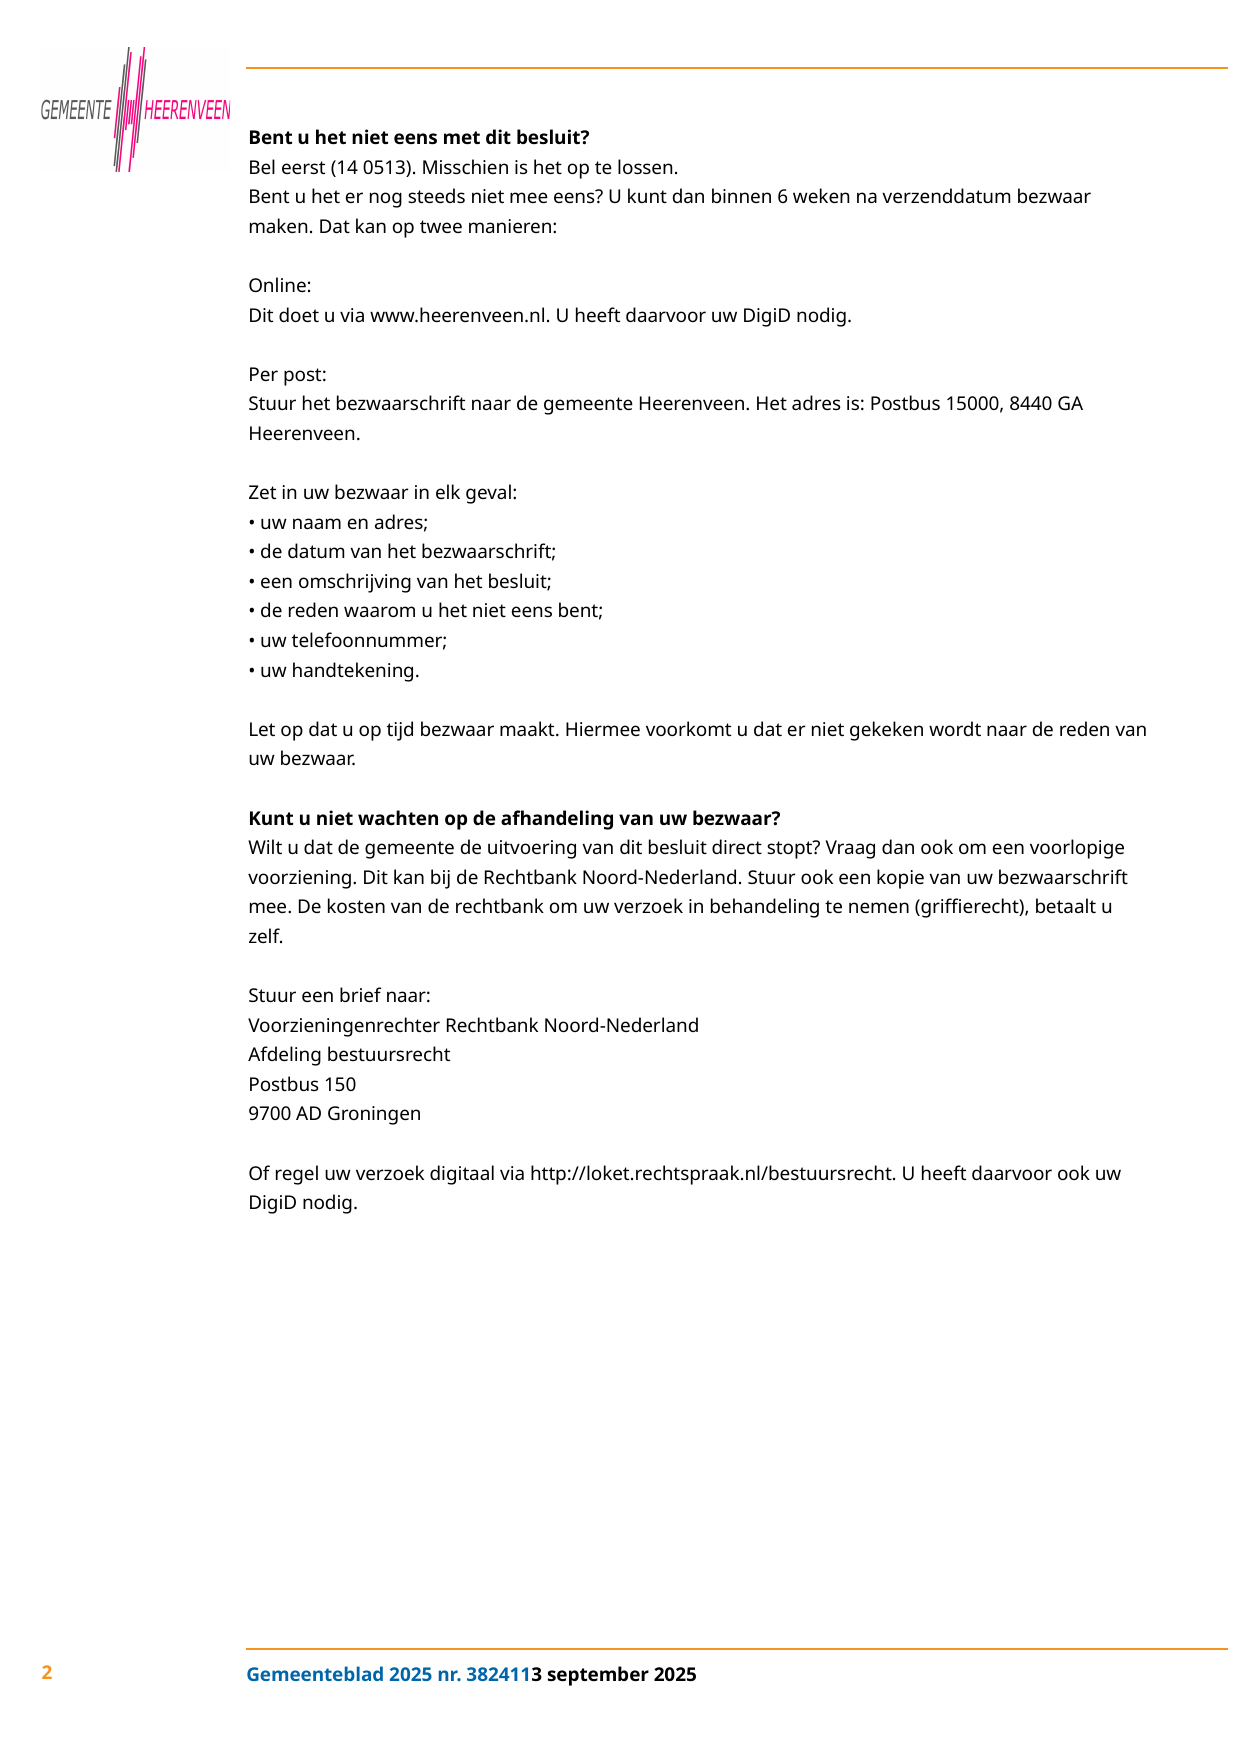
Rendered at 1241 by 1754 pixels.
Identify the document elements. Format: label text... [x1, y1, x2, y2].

text • een omschrijving van het besluit; [248, 568, 1152, 594]
text • de reden waarom u het niet eens bent; [248, 598, 1152, 623]
text Bel eerst (14 0513). Misschien is het op te lossen. [248, 154, 1152, 180]
text Zet in uw bezwaar in elk geval: [248, 479, 1152, 505]
text Wilt u dat de gemeente de uitvoering van dit besluit direct stopt? Vraag dan ook om een voorlopige voorziening. Dit kan bij de Rechtbank Noord-Nederland. Stuur ook een kopie van uw bezwaarschrift mee. De kosten van de rechtbank om uw verzoek in behandeling te nemen (griffierecht), betaalt u zelf. [248, 834, 1152, 949]
text Voorzieningenrechter Rechtbank Noord-Nederland [248, 1012, 1152, 1038]
text Stuur een brief naar: [248, 982, 1152, 1008]
text Bent u het er nog steeds niet mee eens? U kunt dan binnen 6 weken na verzenddatum bezwaar maken. Dat kan op twee manieren: [248, 183, 1152, 239]
text Online: [248, 272, 1152, 298]
text • uw handtekening. [248, 657, 1152, 683]
text Bent u het niet eens met dit besluit? [248, 124, 1152, 150]
text • de datum van het bezwaarschrift; [248, 538, 1152, 564]
text Dit doet u via www.heerenveen.nl. U heeft daarvoor uw DigiD nodig. [248, 302, 1152, 328]
picture [41, 47, 231, 172]
text Let op dat u op tijd bezwaar maakt. Hiermee voorkomt u dat er niet gekeken wordt naar de reden van uw bezwaar. [248, 716, 1152, 771]
text Of regel uw verzoek digitaal via http://loket.rechtspraak.nl/bestuursrecht. U heeft daarvoor ook uw DigiD nodig. [248, 1160, 1152, 1215]
text Stuur het bezwaarschrift naar de gemeente Heerenveen. Het adres is: Postbus 15000, 8440 GA Heerenveen. [248, 391, 1152, 446]
text Afdeling bestuursrecht [248, 1041, 1152, 1067]
text Postbus 150 [248, 1071, 1152, 1097]
text • uw telefoonnummer; [248, 627, 1152, 653]
text Per post: [248, 361, 1152, 387]
text Kunt u niet wachten op de afhandeling van uw bezwaar? [248, 805, 1152, 831]
text • uw naam en adres; [248, 509, 1152, 535]
text 9700 AD Groningen [248, 1101, 1152, 1126]
